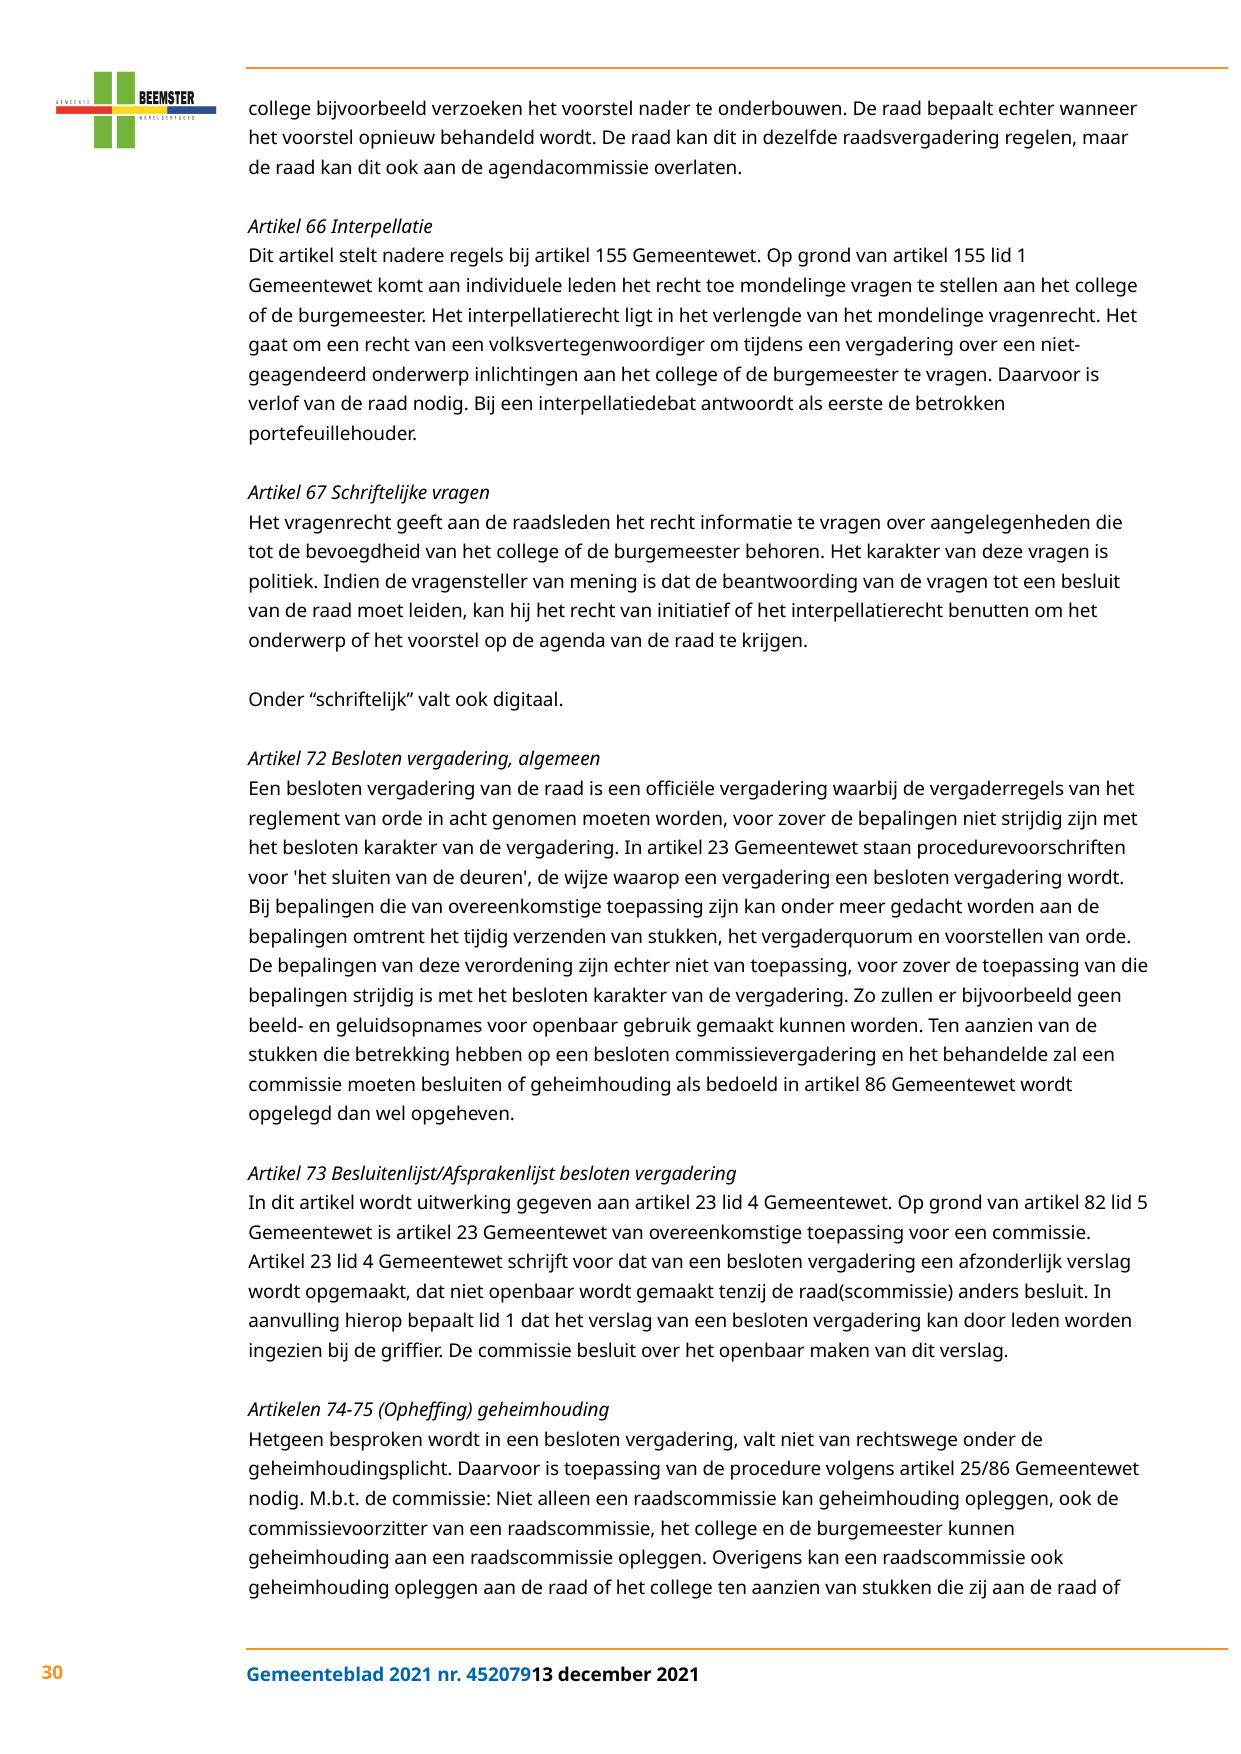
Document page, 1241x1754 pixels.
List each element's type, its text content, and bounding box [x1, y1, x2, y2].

text Artikel 72 Besloten vergadering, algemeen [248, 746, 1152, 771]
text Artikel 67 Schriftelijke vragen [248, 479, 1152, 505]
text college bijvoorbeeld verzoeken het voorstel nader te onderbouwen. De raad bepaalt echter wanneer het voorstel opnieuw behandeld wordt. De raad kan dit in dezelfde raadsvergadering regelen, maar de raad kan dit ook aan de agendacommissie overlaten. [248, 95, 1152, 180]
text Artikel 66 Interpellatie [248, 213, 1152, 239]
text Hetgeen besproken wordt in een besloten vergadering, valt niet van rechtswege onder de geheimhoudingsplicht. Daarvoor is toepassing van de procedure volgens artikel 25/86 Gemeentewet nodig. M.b.t. de commissie: Niet alleen een raadscommissie kan geheimhouding opleggen, ook de commissievoorzitter van een raadscommissie, het college en de burgemeester kunnen geheimhouding aan een raadscommissie opleggen. Overigens kan een raadscommissie ook geheimhouding opleggen aan de raad of het college ten aanzien van stukken die zij aan de raad of [248, 1426, 1152, 1600]
text Dit artikel stelt nadere regels bij artikel 155 Gemeentewet. Op grond van artikel 155 lid 1 Gemeentewet komt aan individuele leden het recht toe mondelinge vragen te stellen aan het college of de burgemeester. Het interpellatierecht ligt in het verlengde van het mondelinge vragenrecht. Het gaat om een recht van een volksvertegenwoordiger om tijdens een vergadering over een niet-geagendeerd onderwerp inlichtingen aan het college of de burgemeester te vragen. Daarvoor is verlof van de raad nodig. Bij een interpellatiedebat antwoordt als eerste de betrokken portefeuillehouder. [248, 243, 1152, 446]
text Onder “schriftelijk” valt ook digitaal. [248, 686, 1152, 712]
text Artikelen 74-75 (Opheffing) geheimhouding [248, 1396, 1152, 1422]
text In dit artikel wordt uitwerking gegeven aan artikel 23 lid 4 Gemeentewet. Op grond van artikel 82 lid 5 Gemeentewet is artikel 23 Gemeentewet van overeenkomstige toepassing voor een commissie. Artikel 23 lid 4 Gemeentewet schrijft voor dat van een besloten vergadering een afzonderlijk verslag wordt opgemaakt, dat niet openbaar wordt gemaakt tenzij de raad(scommissie) anders besluit. In aanvulling hierop bepaalt lid 1 dat het verslag van een besloten vergadering kan door leden worden ingezien bij de griffier. De commissie besluit over het openbaar maken van dit verslag. [248, 1189, 1152, 1363]
text Een besloten vergadering van de raad is een officiële vergadering waarbij de vergaderregels van het reglement van orde in acht genomen moeten worden, voor zover de bepalingen niet strijdig zijn met het besloten karakter van de vergadering. In artikel 23 Gemeentewet staan procedurevoorschriften voor 'het sluiten van de deuren', de wijze waarop een vergadering een besloten vergadering wordt. [248, 775, 1152, 890]
text Artikel 73 Besluitenlijst/Afsprakenlijst besloten vergadering [248, 1160, 1152, 1186]
text Het vragenrecht geeft aan de raadsleden het recht informatie te vragen over aangelegenheden die tot de bevoegdheid van het college of de burgemeester behoren. Het karakter van deze vragen is politiek. Indien de vragensteller van mening is dat de beantwoording van de vragen tot een besluit van de raad moet leiden, kan hij het recht van initiatief of het interpellatierecht benutten om het onderwerp of het voorstel op de agenda van de raad te krijgen. [248, 509, 1152, 653]
picture [41, 47, 231, 172]
text Bij bepalingen die van overeenkomstige toepassing zijn kan onder meer gedacht worden aan de bepalingen omtrent het tijdig verzenden van stukken, het vergaderquorum en voorstellen van orde. De bepalingen van deze verordening zijn echter niet van toepassing, voor zover de toepassing van die bepalingen strijdig is met het besloten karakter van de vergadering. Zo zullen er bijvoorbeeld geen beeld- en geluidsopnames voor openbaar gebruik gemaakt kunnen worden. Ten aanzien van de stukken die betrekking hebben op een besloten commissievergadering en het behandelde zal een commissie moeten besluiten of geheimhouding als bedoeld in artikel 86 Gemeentewet wordt opgelegd dan wel opgeheven. [248, 893, 1152, 1126]
